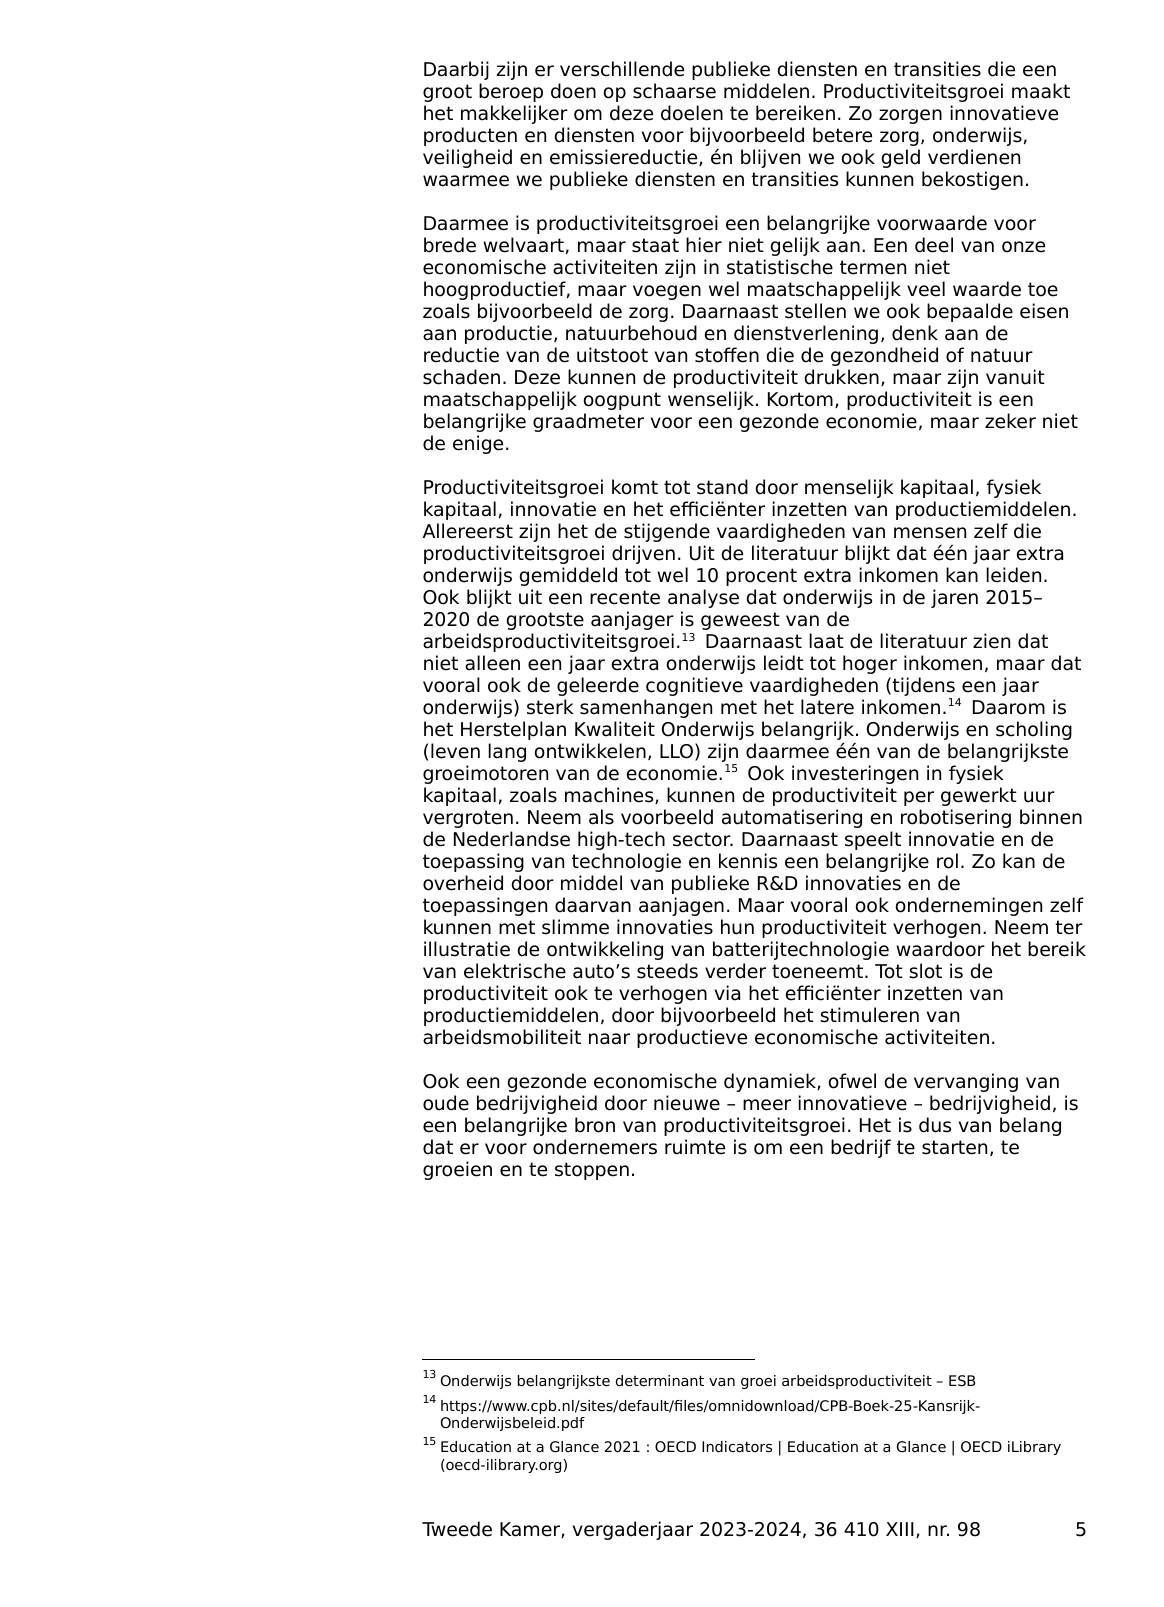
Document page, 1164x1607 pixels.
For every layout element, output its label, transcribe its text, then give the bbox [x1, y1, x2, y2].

text Ook een gezonde economische dynamiek, ofwel de vervanging van oude bedrijvigheid door nieuwe – meer innovatieve – bedrijvigheid, is een belangrijke bron van productiviteitsgroei. Het is dus van belang dat er voor ondernemers ruimte is om een bedrijf te starten, te groeien en te stoppen. [422, 1071, 1087, 1181]
text Onderwijs belangrijkste determinant van groei arbeidsproductiviteit – ESB [422, 1368, 1087, 1391]
text Daarmee is productiviteitsgroei een belangrijke voorwaarde voor brede welvaart, maar staat hier niet gelijk aan. Een deel van onze economische activiteiten zijn in statistische termen niet hoogproductief, maar voegen wel maatschappelijk veel waarde toe zoals bijvoorbeeld de zorg. Daarnaast stellen we ook bepaalde eisen aan productie, natuurbehoud en dienstverlening, denk aan de reductie van de uitstoot van stoffen die de gezondheid of natuur schaden. Deze kunnen de productiviteit drukken, maar zijn vanuit maatschappelijk oogpunt wenselijk. Kortom, productiviteit is een belangrijke graadmeter voor een gezonde economie, maar zeker niet de enige. [422, 213, 1087, 455]
text Daarbij zijn er verschillende publieke diensten en transities die een groot beroep doen op schaarse middelen. Productiviteitsgroei maakt het makkelijker om deze doelen te bereiken. Zo zorgen innovatieve producten en diensten voor bijvoorbeeld betere zorg, onderwijs, veiligheid en emissiereductie, én blijven we ook geld verdienen waarmee we publieke diensten en transities kunnen bekostigen. [422, 59, 1087, 191]
text Education at a Glance 2021 : OECD Indicators | Education at a Glance | OECD iLibrary (oecd-ilibrary.org) [422, 1435, 1087, 1474]
text https://www.cpb.nl/sites/default/files/omnidownload/CPB-Boek-25-Kansrijk-Onderwijsbeleid.pdf [422, 1393, 1087, 1432]
text Productiviteitsgroei komt tot stand door menselijk kapitaal, fysiek kapitaal, innovatie en het efficiënter inzetten van productiemiddelen. Allereerst zijn het de stijgende vaardigheden van mensen zelf die productiviteitsgroei drijven. Uit de literatuur blijkt dat één jaar extra onderwijs gemiddeld tot wel 10 procent extra inkomen kan leiden. Ook blijkt uit een recente analyse dat onderwijs in de jaren 2015–2020 de grootste aanjager is geweest van de arbeidsproductiviteitsgroei. Daarnaast laat de literatuur zien dat niet alleen een jaar extra onderwijs leidt tot hoger inkomen, maar dat vooral ook de geleerde cognitieve vaardigheden (tijdens een jaar onderwijs) sterk samenhangen met het latere inkomen. Daarom is het Herstelplan Kwaliteit Onderwijs belangrijk. Onderwijs en scholing (leven lang ontwikkelen, LLO) zijn daarmee één van de belangrijkste groeimotoren van de economie. Ook investeringen in fysiek kapitaal, zoals machines, kunnen de productiviteit per gewerkt uur vergroten. Neem als voorbeeld automatisering en robotisering binnen de Nederlandse high-tech sector. Daarnaast speelt innovatie en de toepassing van technologie en kennis een belangrijke rol. Zo kan de overheid door middel van publieke R&D innovaties en de toepassingen daarvan aanjagen. Maar vooral ook ondernemingen zelf kunnen met slimme innovaties hun productiviteit verhogen. Neem ter illustratie de ontwikkeling van batterijtechnologie waardoor het bereik van elektrische auto’s steeds verder toeneemt. Tot slot is de productiviteit ook te verhogen via het efficiënter inzetten van productiemiddelen, door bijvoorbeeld het stimuleren van arbeidsmobiliteit naar productieve economische activiteiten. [422, 477, 1087, 1048]
